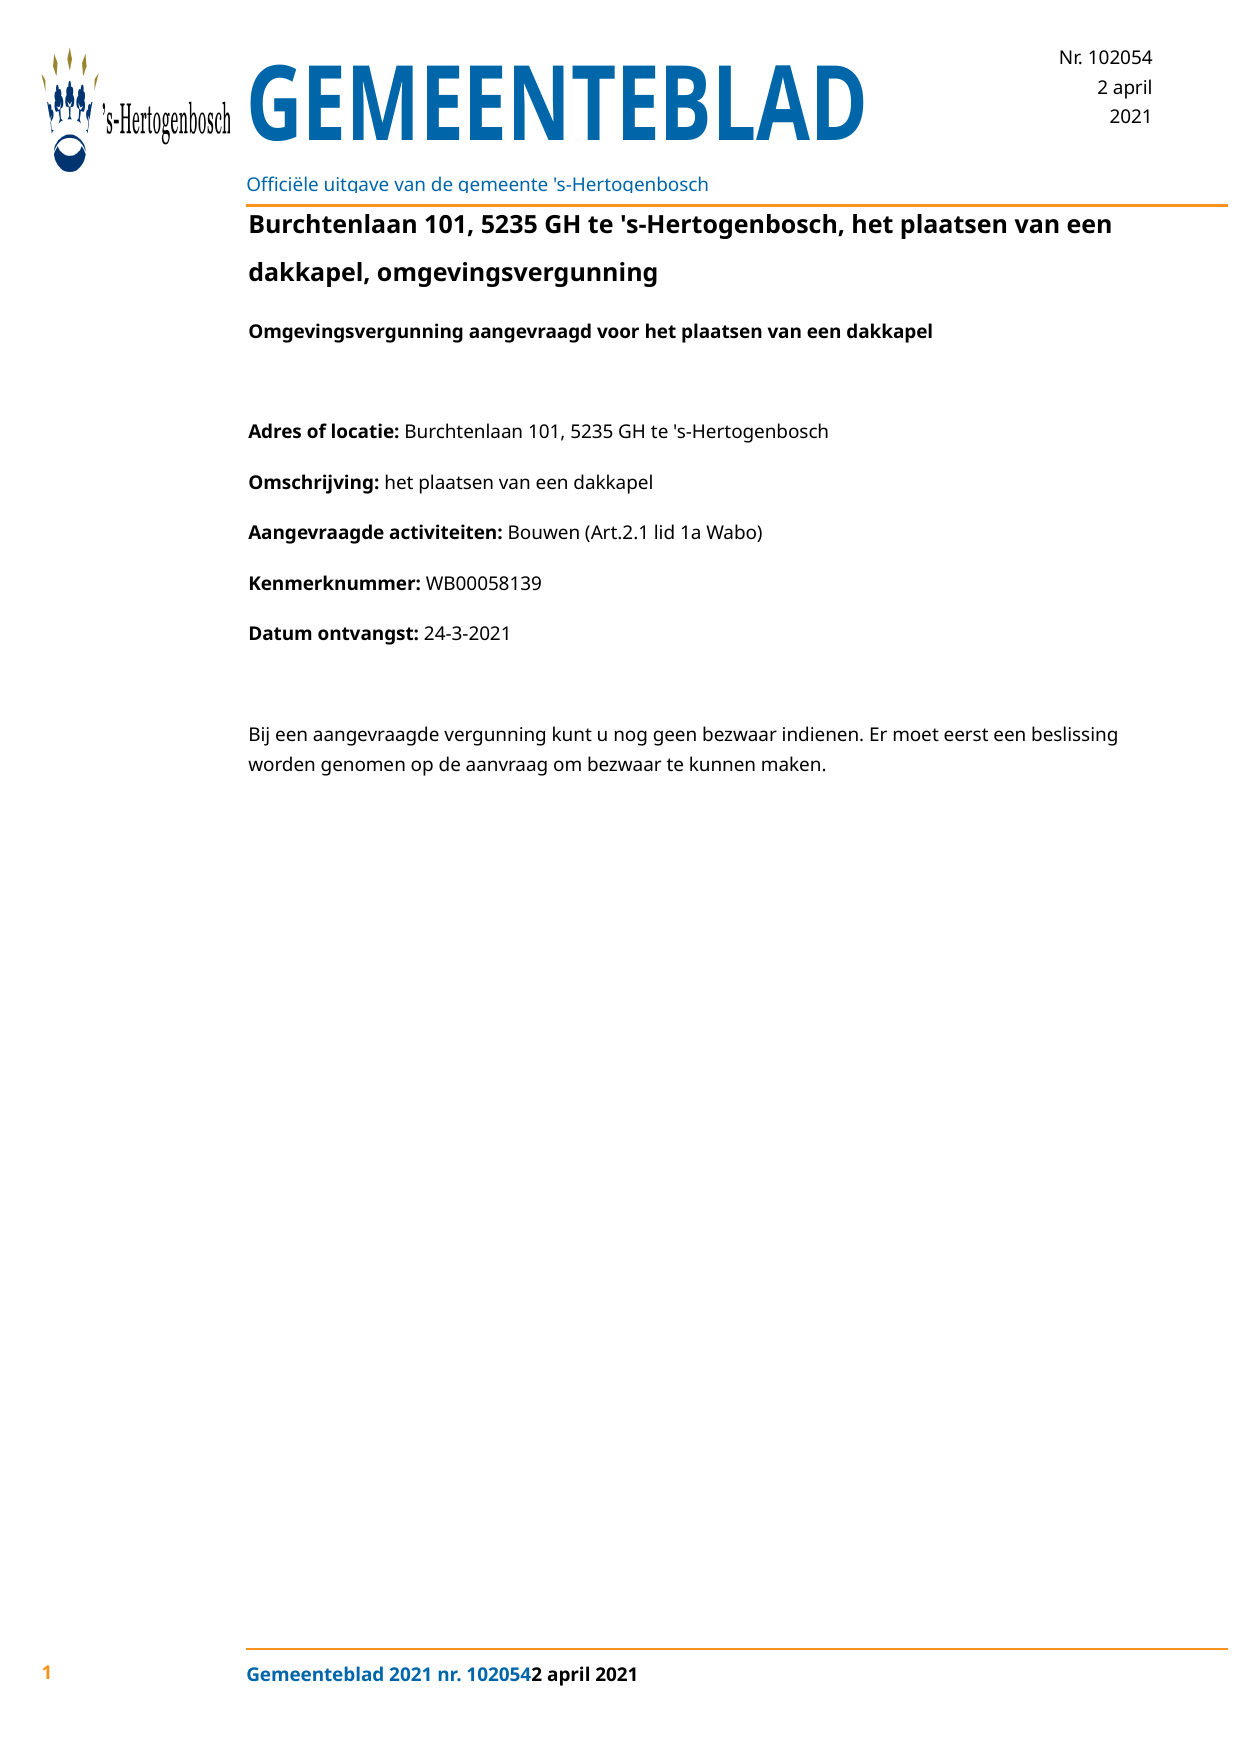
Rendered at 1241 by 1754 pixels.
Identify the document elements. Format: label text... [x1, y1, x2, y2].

text Aangevraagde activiteiten: Bouwen (Art.2.1 lid 1a Wabo) [248, 519, 1152, 545]
text Bij een aangevraagde vergunning kunt u nog geen bezwaar indienen. Er moet eerst een beslissing worden genomen op de aanvraag om bezwaar te kunnen maken. [248, 721, 1152, 777]
text Burchtenlaan 101, 5235 GH te 's-Hertogenbosch, het plaatsen van een dakkapel, omgevingsvergunning [248, 207, 1152, 288]
text Adres of locatie: Burchtenlaan 101, 5235 GH te 's-Hertogenbosch [248, 419, 1152, 444]
picture [41, 47, 231, 172]
text Kenmerknummer: WB00058139 [248, 570, 1152, 596]
text Omgevingsvergunning aangevraagd voor het plaatsen van een dakkapel [248, 318, 1152, 344]
text Datum ontvangst: 24-3-2021 [248, 620, 1152, 646]
text Omschrijving: het plaatsen van een dakkapel [248, 469, 1152, 495]
